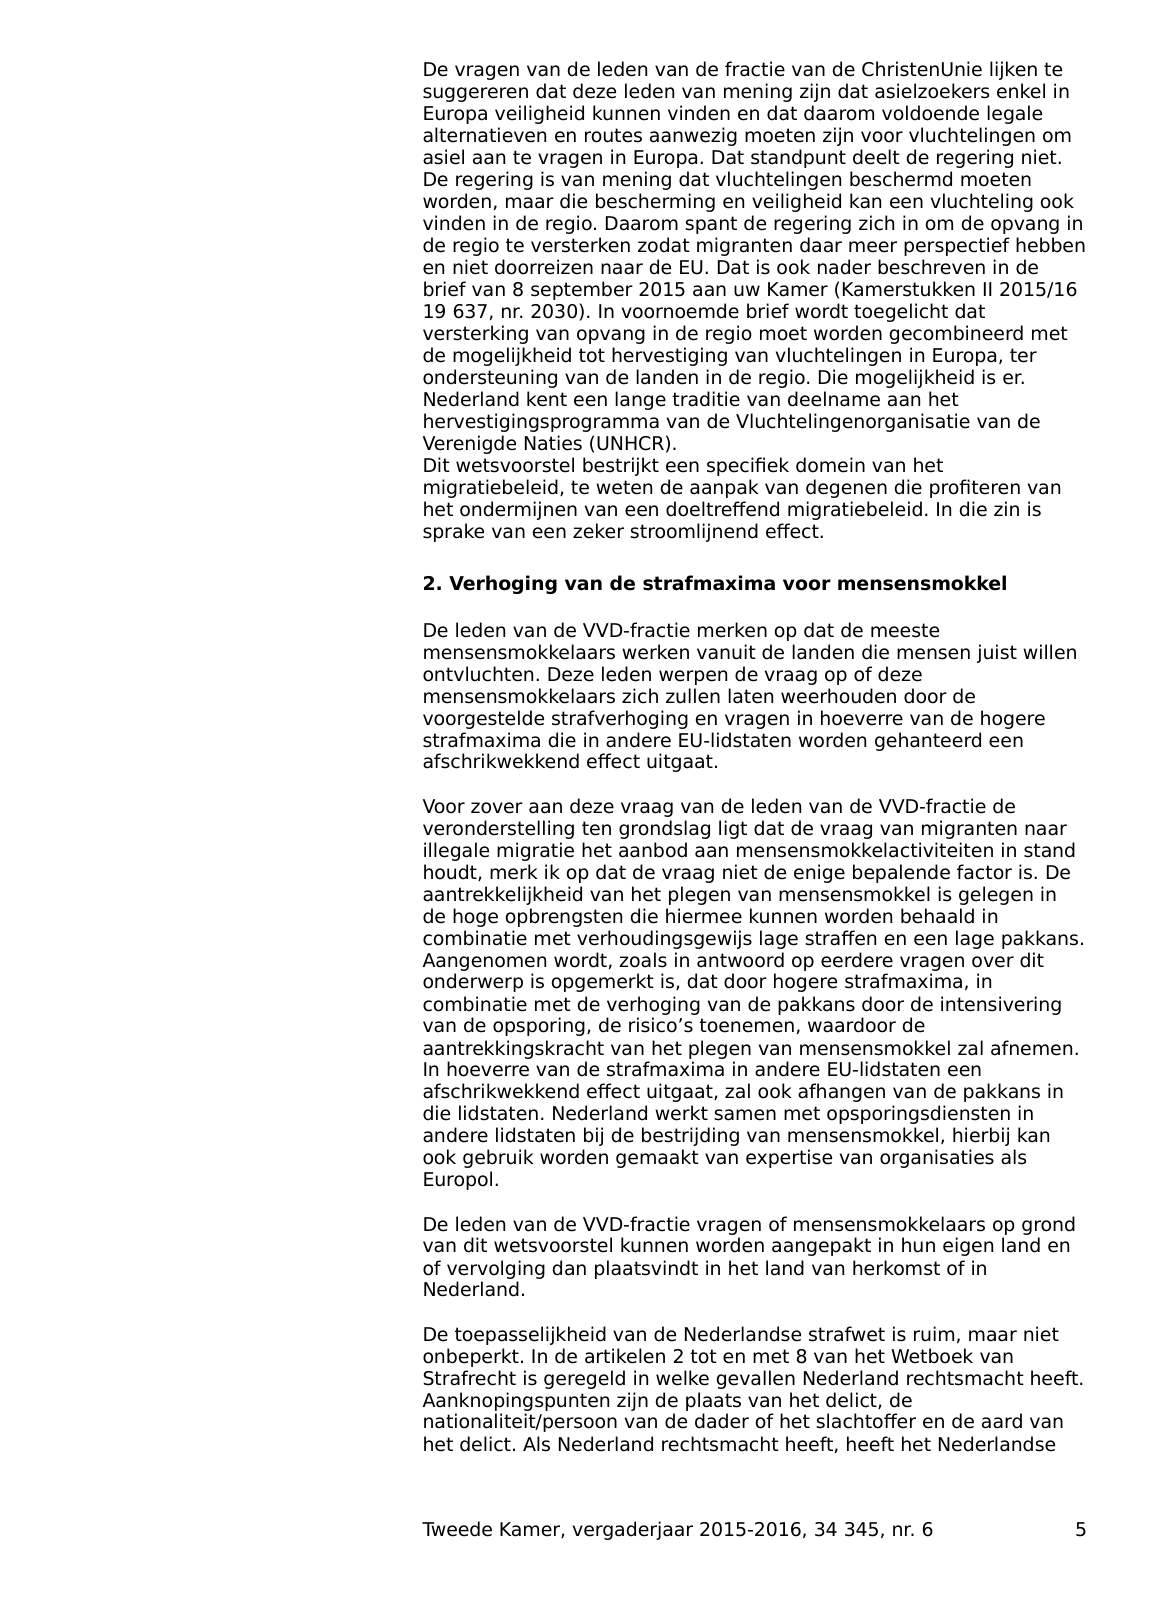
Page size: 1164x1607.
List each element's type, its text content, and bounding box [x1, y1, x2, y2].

text De toepasselijkheid van de Nederlandse strafwet is ruim, maar niet onbeperkt. In de artikelen 2 tot en met 8 van het Wetboek van Strafrecht is geregeld in welke gevallen Nederland rechtsmacht heeft. Aanknopingspunten zijn de plaats van het delict, de nationaliteit/persoon van de dader of het slachtoffer en de aard van het delict. Als Nederland rechtsmacht heeft, heeft het Nederlandse [422, 1323, 1087, 1455]
text De leden van de VVD-fractie merken op dat de meeste mensensmokkelaars werken vanuit de landen die mensen juist willen ontvluchten. Deze leden werpen de vraag op of deze mensensmokkelaars zich zullen laten weerhouden door de voorgestelde strafverhoging en vragen in hoeverre van de hogere strafmaxima die in andere EU-lidstaten worden gehanteerd een afschrikwekkend effect uitgaat. [422, 619, 1087, 773]
text De vragen van de leden van de fractie van de ChristenUnie lijken te suggereren dat deze leden van mening zijn dat asielzoekers enkel in Europa veiligheid kunnen vinden en dat daarom voldoende legale alternatieven en routes aanwezig moeten zijn voor vluchtelingen om asiel aan te vragen in Europa. Dat standpunt deelt de regering niet. De regering is van mening dat vluchtelingen beschermd moeten worden, maar die bescherming en veiligheid kan een vluchteling ook vinden in de regio. Daarom spant de regering zich in om de opvang in de regio te versterken zodat migranten daar meer perspectief hebben en niet doorreizen naar de EU. Dat is ook nader beschreven in de brief van 8 september 2015 aan uw Kamer (Kamerstukken II 2015/16 19 637, nr. 2030). In voornoemde brief wordt toegelicht dat versterking van opvang in de regio moet worden gecombineerd met de mogelijkheid tot hervestiging van vluchtelingen in Europa, ter ondersteuning van de landen in de regio. Die mogelijkheid is er. Nederland kent een lange traditie van deelname aan het hervestigingsprogramma van de Vluchtelingenorganisatie van de Verenigde Naties (UNHCR). [422, 59, 1087, 455]
text Voor zover aan deze vraag van de leden van de VVD-fractie de veronderstelling ten grondslag ligt dat de vraag van migranten naar illegale migratie het aanbod aan mensensmokkelactiviteiten in stand houdt, merk ik op dat de vraag niet de enige bepalende factor is. De aantrekkelijkheid van het plegen van mensensmokkel is gelegen in de hoge opbrengsten die hiermee kunnen worden behaald in combinatie met verhoudingsgewijs lage straffen en een lage pakkans. Aangenomen wordt, zoals in antwoord op eerdere vragen over dit onderwerp is opgemerkt is, dat door hogere strafmaxima, in combinatie met de verhoging van de pakkans door de intensivering van de opsporing, de risico’s toenemen, waardoor de aantrekkingskracht van het plegen van mensensmokkel zal afnemen. In hoeverre van de strafmaxima in andere EU-lidstaten een afschrikwekkend effect uitgaat, zal ook afhangen van de pakkans in die lidstaten. Nederland werkt samen met opsporingsdiensten in andere lidstaten bij de bestrijding van mensensmokkel, hierbij kan ook gebruik worden gemaakt van expertise van organisaties als Europol. [422, 796, 1087, 1191]
subtitle 2. Verhoging van de strafmaxima voor mensensmokkel [422, 573, 1087, 594]
text De leden van de VVD-fractie vragen of mensensmokkelaars op grond van dit wetsvoorstel kunnen worden aangepakt in hun eigen land en of vervolging dan plaatsvindt in het land van herkomst of in Nederland. [422, 1213, 1087, 1301]
text Dit wetsvoorstel bestrijkt een specifiek domein van het migratiebeleid, te weten de aanpak van degenen die profiteren van het ondermijnen van een doeltreffend migratiebeleid. In die zin is sprake van een zeker stroomlijnend effect. [422, 455, 1087, 543]
